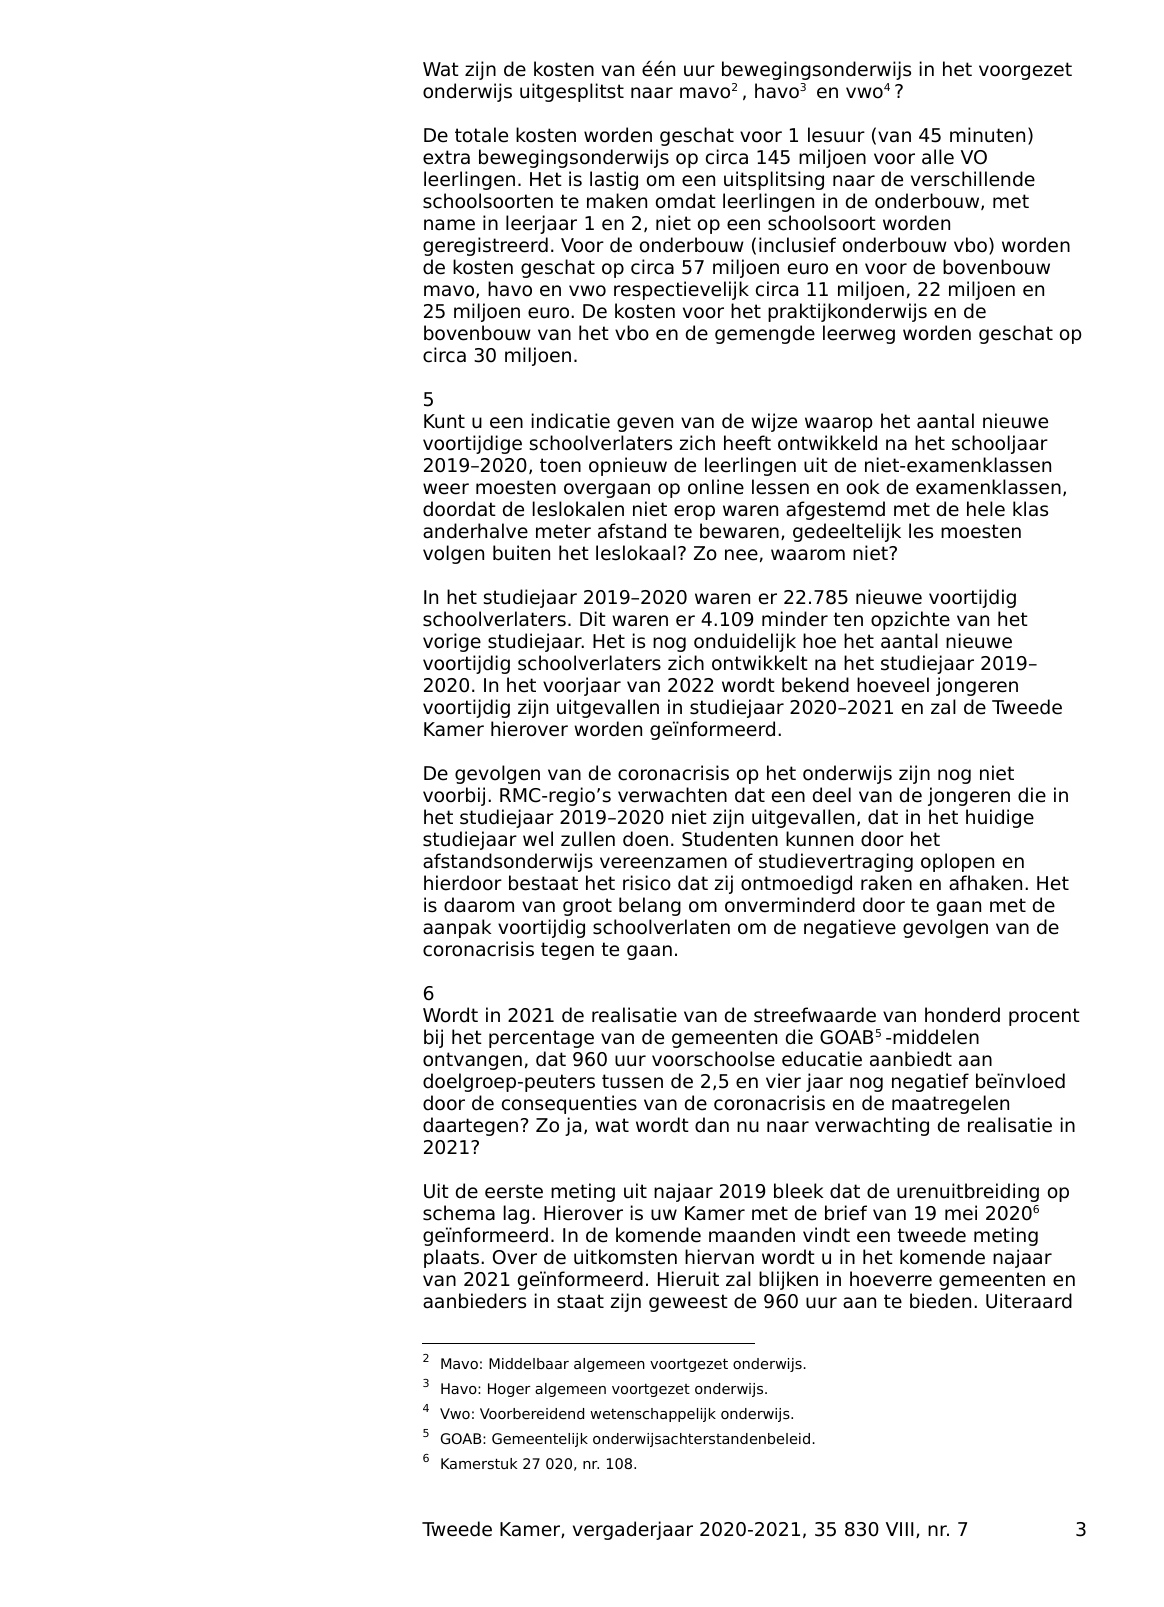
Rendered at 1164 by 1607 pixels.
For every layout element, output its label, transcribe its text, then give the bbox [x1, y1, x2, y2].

text In het studiejaar 2019–2020 waren er 22.785 nieuwe voortijdig schoolverlaters. Dit waren er 4.109 minder ten opzichte van het vorige studiejaar. Het is nog onduidelijk hoe het aantal nieuwe voortijdig schoolverlaters zich ontwikkelt na het studiejaar 2019–2020. In het voorjaar van 2022 wordt bekend hoeveel jongeren voortijdig zijn uitgevallen in studiejaar 2020–2021 en zal de Tweede Kamer hierover worden geïnformeerd. [422, 587, 1087, 741]
text 6 [422, 983, 1087, 1005]
text Wordt in 2021 de realisatie van de streefwaarde van honderd procent bij het percentage van de gemeenten die GOAB-middelen ontvangen, dat 960 uur voorschoolse educatie aanbiedt aan doelgroep-peuters tussen de 2,5 en vier jaar nog negatief beïnvloed door de consequenties van de coronacrisis en de maatregelen daartegen? Zo ja, wat wordt dan nu naar verwachting de realisatie in 2021? [422, 1005, 1087, 1159]
text Mavo: Middelbaar algemeen voortgezet onderwijs. [422, 1352, 1087, 1374]
text Vwo: Voorbereidend wetenschappelijk onderwijs. [422, 1402, 1087, 1424]
text Kamerstuk 27 020, nr. 108. [422, 1452, 1087, 1474]
text Wat zijn de kosten van één uur bewegingsonderwijs in het voorgezet onderwijs uitgesplitst naar mavo, havo en vwo? [422, 59, 1087, 103]
text Uit de eerste meting uit najaar 2019 bleek dat de urenuitbreiding op schema lag. Hierover is uw Kamer met de brief van 19 mei 2020 geïnformeerd. In de komende maanden vindt een tweede meting plaats. Over de uitkomsten hiervan wordt u in het komende najaar van 2021 geïnformeerd. Hieruit zal blijken in hoeverre gemeenten en aanbieders in staat zijn geweest de 960 uur aan te bieden. Uiteraard [422, 1181, 1087, 1313]
text 5 [422, 389, 1087, 411]
text GOAB: Gemeentelijk onderwijsachterstandenbeleid. [422, 1427, 1087, 1449]
text De totale kosten worden geschat voor 1 lesuur (van 45 minuten) extra bewegingsonderwijs op circa 145 miljoen voor alle VO leerlingen. Het is lastig om een uitsplitsing naar de verschillende schoolsoorten te maken omdat leerlingen in de onderbouw, met name in leerjaar 1 en 2, niet op een schoolsoort worden geregistreerd. Voor de onderbouw (inclusief onderbouw vbo) worden de kosten geschat op circa 57 miljoen euro en voor de bovenbouw mavo, havo en vwo respectievelijk circa 11 miljoen, 22 miljoen en 25 miljoen euro. De kosten voor het praktijkonderwijs en de bovenbouw van het vbo en de gemengde leerweg worden geschat op circa 30 miljoen. [422, 125, 1087, 367]
text De gevolgen van de coronacrisis op het onderwijs zijn nog niet voorbij. RMC-regio’s verwachten dat een deel van de jongeren die in het studiejaar 2019–2020 niet zijn uitgevallen, dat in het huidige studiejaar wel zullen doen. Studenten kunnen door het afstandsonderwijs vereenzamen of studievertraging oplopen en hierdoor bestaat het risico dat zij ontmoedigd raken en afhaken. Het is daarom van groot belang om onverminderd door te gaan met de aanpak voortijdig schoolverlaten om de negatieve gevolgen van de coronacrisis tegen te gaan. [422, 763, 1087, 961]
text Kunt u een indicatie geven van de wijze waarop het aantal nieuwe voortijdige schoolverlaters zich heeft ontwikkeld na het schooljaar 2019–2020, toen opnieuw de leerlingen uit de niet-examenklassen weer moesten overgaan op online lessen en ook de examenklassen, doordat de leslokalen niet erop waren afgestemd met de hele klas anderhalve meter afstand te bewaren, gedeeltelijk les moesten volgen buiten het leslokaal? Zo nee, waarom niet? [422, 411, 1087, 565]
text Havo: Hoger algemeen voortgezet onderwijs. [422, 1377, 1087, 1399]
